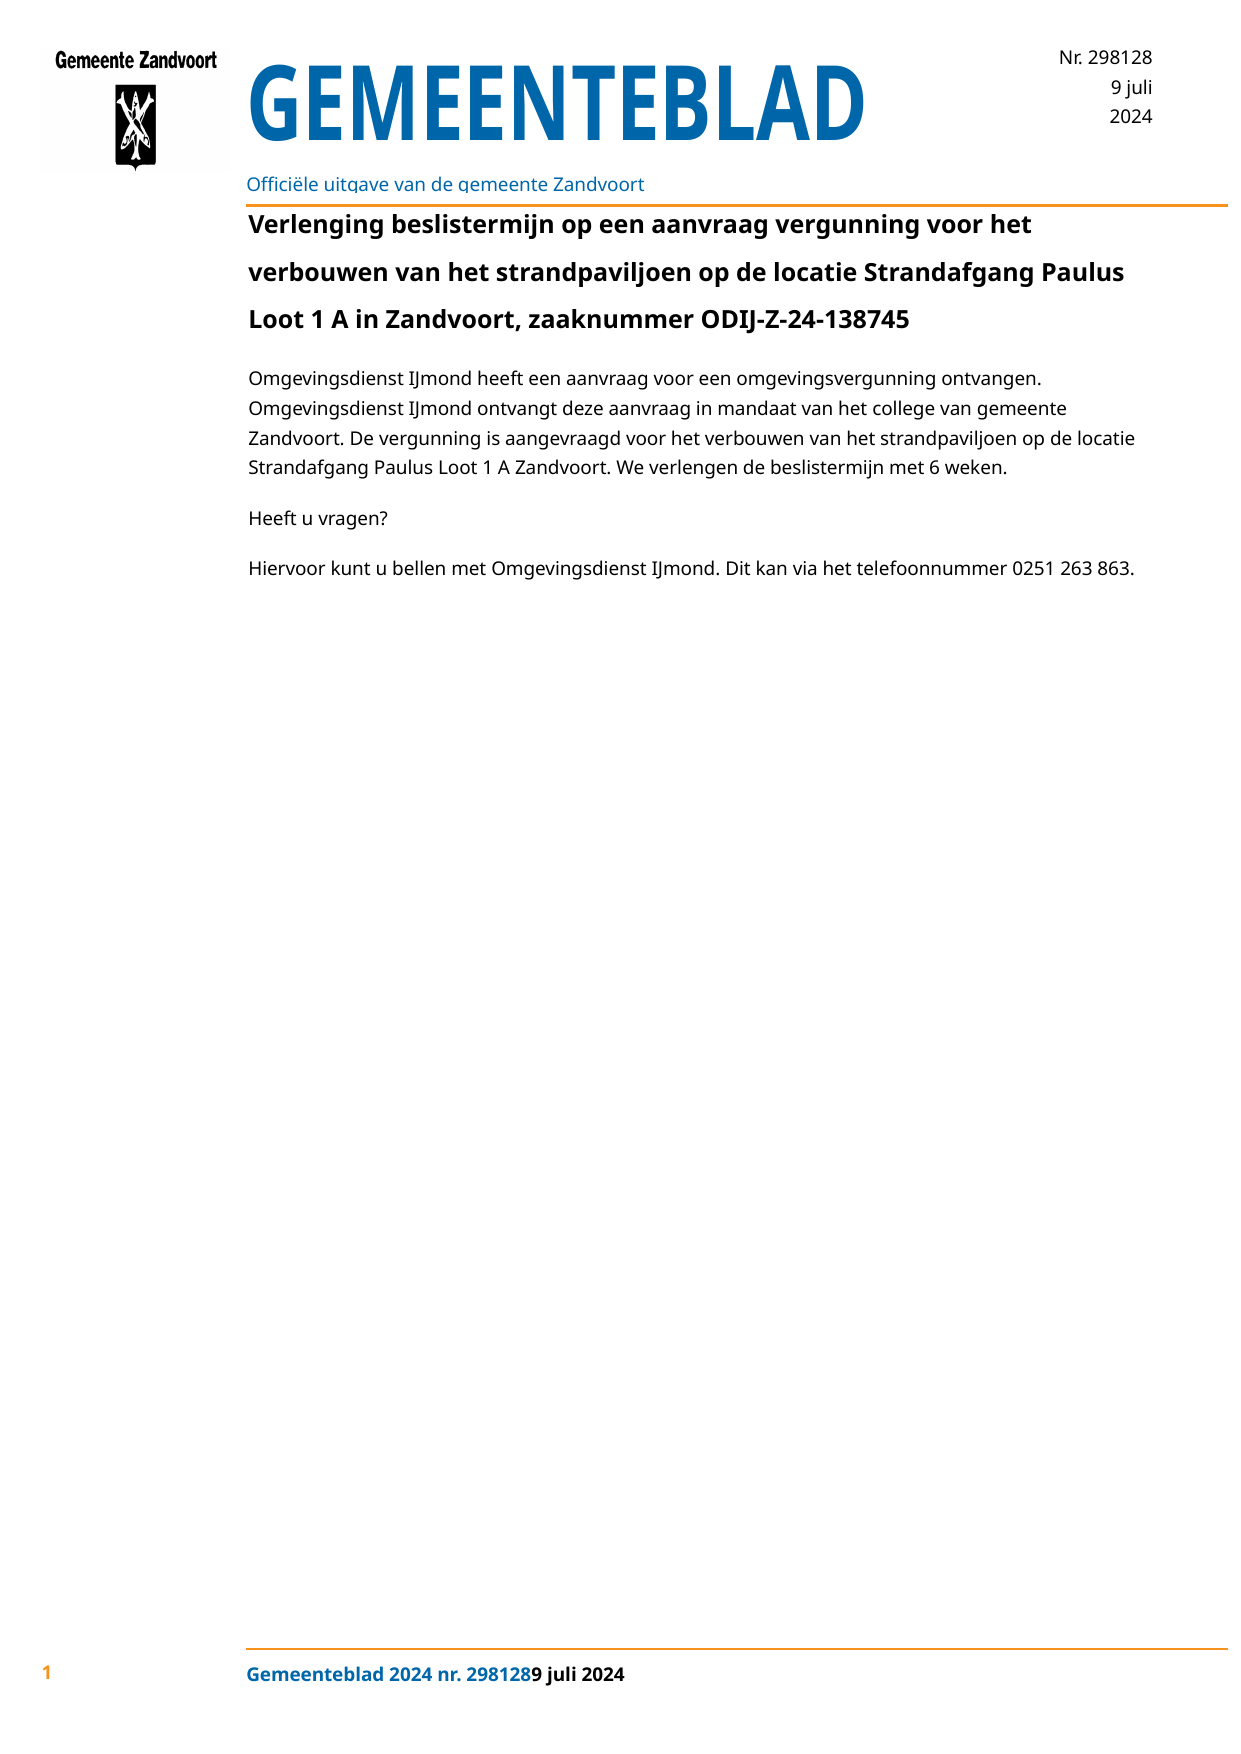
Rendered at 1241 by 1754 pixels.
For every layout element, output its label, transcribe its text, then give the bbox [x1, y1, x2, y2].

text Omgevingsdienst IJmond heeft een aanvraag voor een omgevingsvergunning ontvangen. Omgevingsdienst IJmond ontvangt deze aanvraag in mandaat van het college van gemeente Zandvoort. De vergunning is aangevraagd voor het verbouwen van het strandpaviljoen op de locatie Strandafgang Paulus Loot 1 A Zandvoort. We verlengen de beslistermijn met 6 weken. [248, 366, 1152, 480]
text Hiervoor kunt u bellen met Omgevingsdienst IJmond. Dit kan via het telefoonnummer 0251 263 863. [248, 555, 1152, 581]
picture [41, 47, 231, 172]
text Heeft u vragen? [248, 505, 1152, 530]
text Verlenging beslistermijn op een aanvraag vergunning voor het verbouwen van het strandpaviljoen op de locatie Strandafgang Paulus Loot 1 A in Zandvoort, zaaknummer ODIJ-Z-24-138745 [248, 207, 1152, 336]
